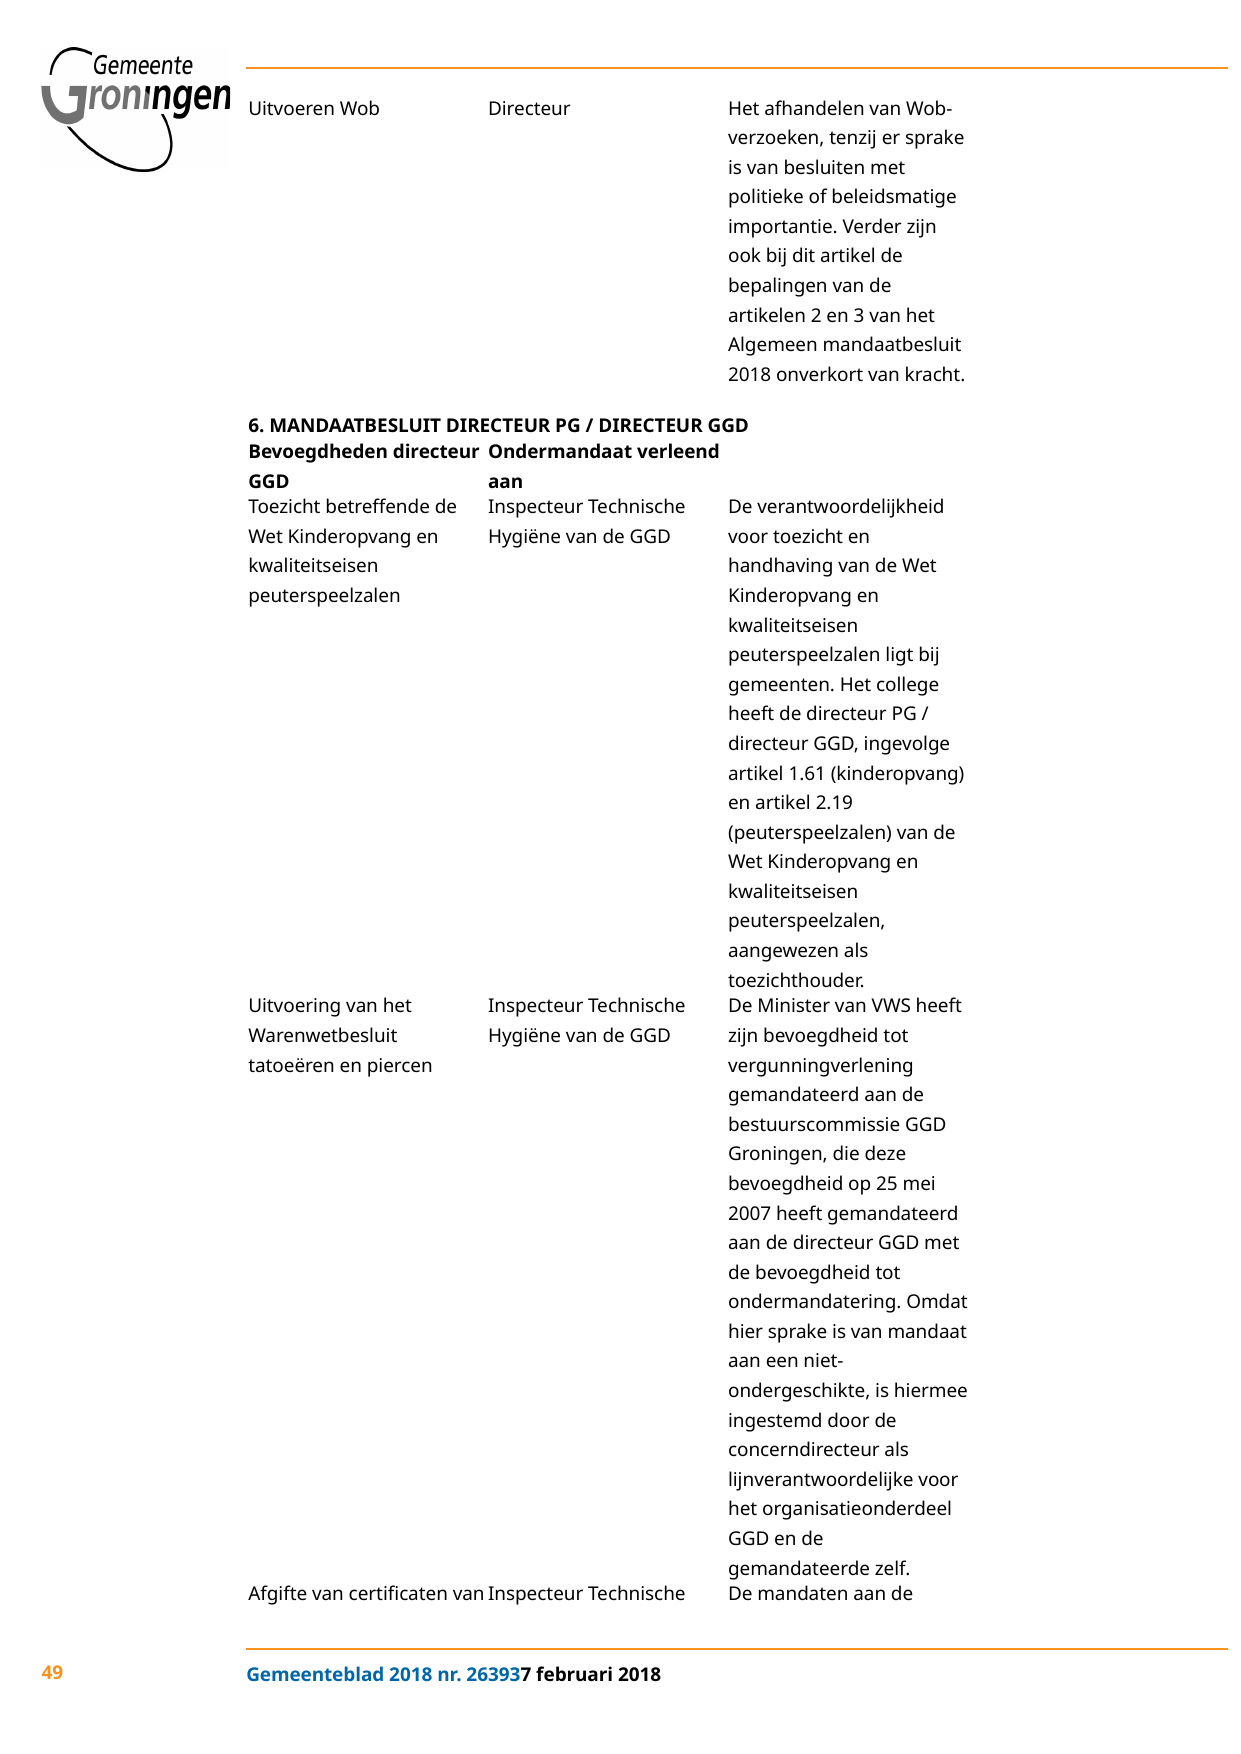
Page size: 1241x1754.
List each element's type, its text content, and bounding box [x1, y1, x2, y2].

table_cell [728, 438, 968, 493]
table_cell Inspecteur Technische Hygiëne van de GGD [488, 993, 728, 1580]
table_cell Ondermandaat verleend aan [488, 438, 728, 493]
table_cell De Minister van VWS heeft zijn bevoegdheid tot vergunningverlening gemandateerd aan de bestuurscommissie GGD Groningen, die deze bevoegdheid op 25 mei 2007 heeft gemandateerd aan de directeur GGD met de bevoegdheid tot ondermandatering. Omdat hier sprake is van mandaat aan een niet-ondergeschikte, is hiermee ingestemd door de concerndirecteur als lijnverantwoordelijke voor het organisatieonderdeel GGD en de gemandateerde zelf. [728, 993, 968, 1580]
table_cell Inspecteur Technische Hygiëne van de GGD [488, 494, 728, 993]
table_cell Het afhandelen van Wob-verzoeken, tenzij er sprake is van besluiten met politieke of beleidsmatige importantie. Verder zijn ook bij dit artikel de bepalingen van de artikelen 2 en 3 van het Algemeen mandaatbesluit 2018 onverkort van kracht. [728, 95, 968, 387]
table_cell Bevoegdheden directeur GGD [248, 438, 488, 493]
table_cell Uitvoeren Wob [248, 95, 488, 387]
table_cell Toezicht betreffende de Wet Kinderopvang en kwaliteitseisen peuterspeelzalen [248, 494, 488, 993]
table_cell Directeur [488, 95, 728, 387]
table_cell Inspecteur Technische [488, 1580, 728, 1606]
table_cell [248, 387, 968, 412]
table_cell 6. MANDAATBESLUIT DIRECTEUR PG / DIRECTEUR GGD [248, 413, 968, 438]
picture [41, 47, 231, 172]
table_cell Afgifte van certificaten van [248, 1580, 488, 1606]
table_cell De verantwoordelijkheid voor toezicht en handhaving van de Wet Kinderopvang en kwaliteitseisen peuterspeelzalen ligt bij gemeenten. Het college heeft de directeur PG / directeur GGD, ingevolge artikel 1.61 (kinderopvang) en artikel 2.19 (peuterspeelzalen) van de Wet Kinderopvang en kwaliteitseisen peuterspeelzalen, aangewezen als toezichthouder. [728, 494, 968, 993]
table_cell De mandaten aan de [728, 1580, 968, 1606]
table_cell Uitvoering van het Warenwetbesluit tatoeëren en piercen [248, 993, 488, 1580]
